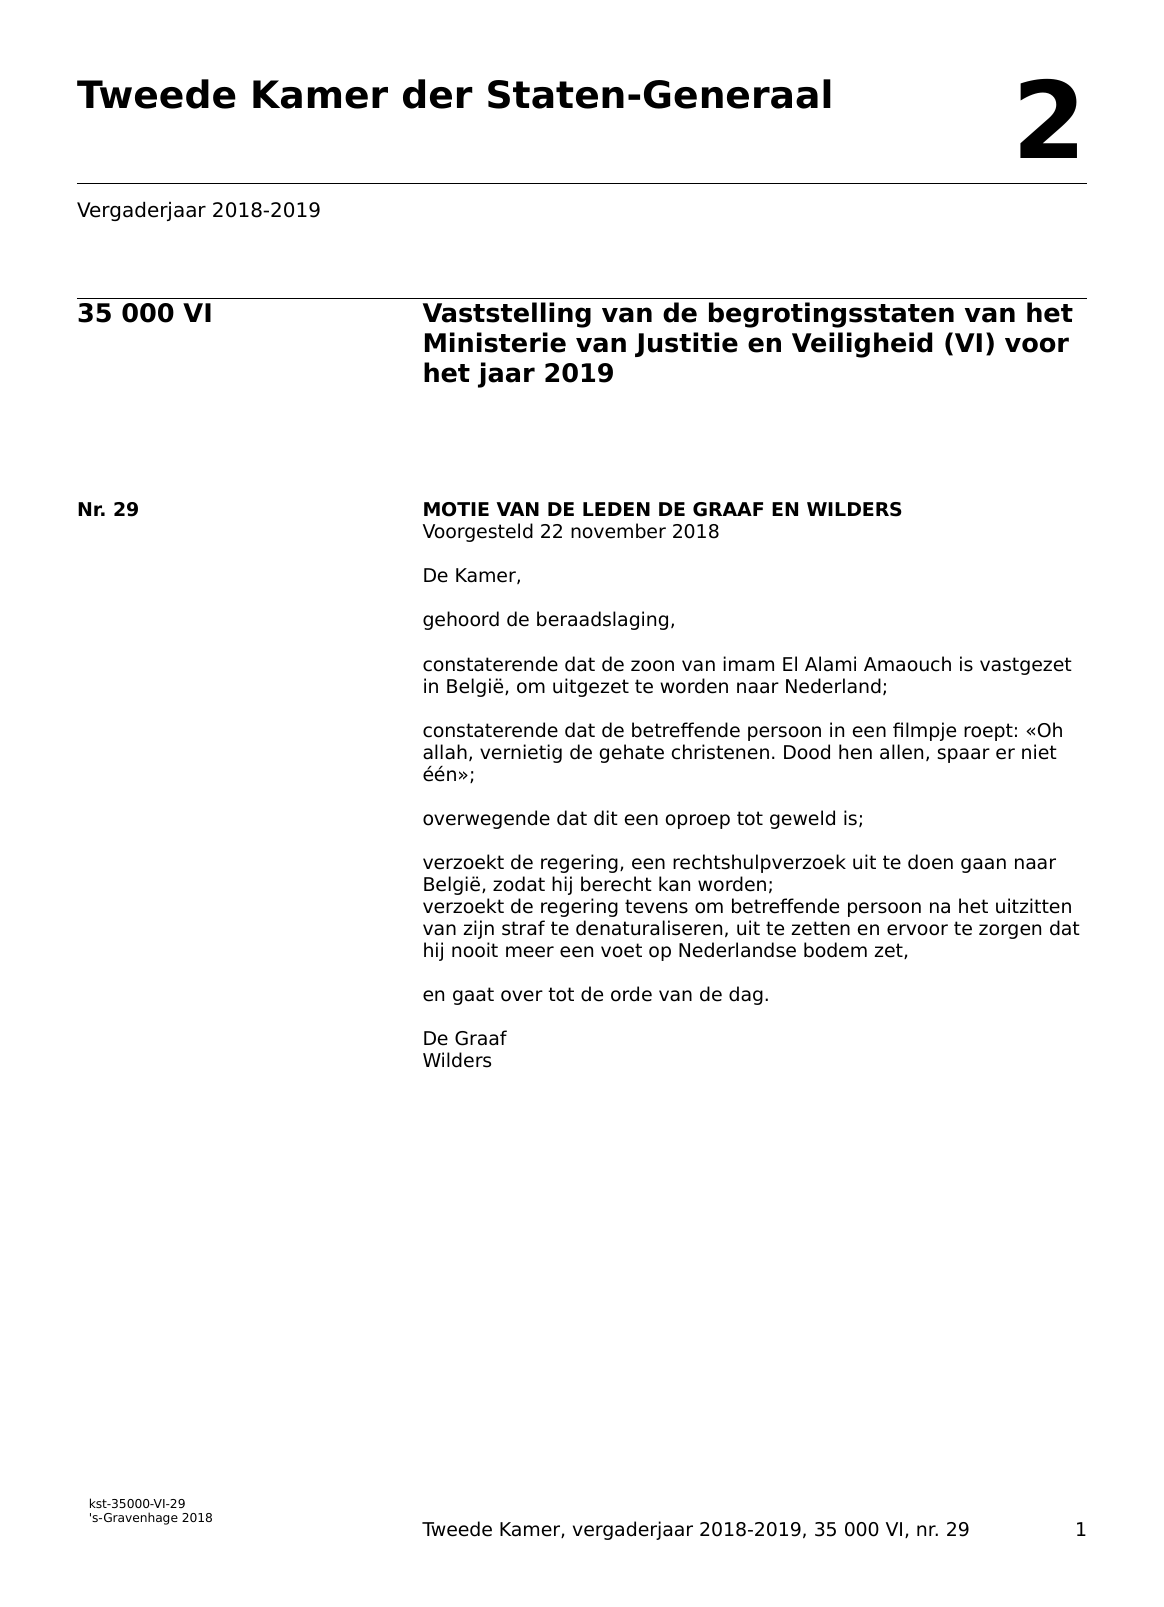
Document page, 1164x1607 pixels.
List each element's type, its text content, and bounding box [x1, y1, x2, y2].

text constaterende dat de betreffende persoon in een filmpje roept: «Oh allah, vernietig de gehate christenen. Dood hen allen, spaar er niet één»; [422, 720, 1087, 786]
text constaterende dat de zoon van imam El Alami Amaouch is vastgezet in België, om uitgezet te worden naar Nederland; [422, 653, 1087, 697]
subtitle Nr. 29 MOTIE VAN DE LEDEN DE GRAAF EN WILDERS [77, 499, 1087, 521]
text overwegende dat dit een oproep tot geweld is; [422, 808, 1087, 830]
table_cell Vergaderjaar 2018-2019 [77, 184, 1087, 298]
text verzoekt de regering tevens om betreffende persoon na het uitzitten van zijn straf te denaturaliseren, uit te zetten en ervoor te zorgen dat hij nooit meer een voet op Nederlandse bodem zet, [422, 896, 1087, 962]
text Wilders [422, 1050, 1087, 1072]
table_header Tweede Kamer der Staten-Generaal [77, 59, 886, 183]
subtitle 35 000 VI Vaststelling van de begrotingsstaten van het Ministerie van Justitie en Veiligheid (VI) voor het jaar 2019 [77, 299, 1087, 388]
text De Graaf [422, 1028, 1087, 1050]
text en gaat over tot de orde van de dag. [422, 984, 1087, 1006]
text kst-35000-VI-29 [88, 1497, 323, 1511]
text De Kamer, [422, 565, 1087, 587]
text Voorgesteld 22 november 2018 [422, 521, 1087, 543]
table_header 2 [886, 59, 1087, 183]
text verzoekt de regering, een rechtshulpverzoek uit te doen gaan naar België, zodat hij berecht kan worden; [422, 852, 1087, 896]
text 's-Gravenhage 2018 [88, 1511, 323, 1525]
text gehoord de beraadslaging, [422, 609, 1087, 631]
